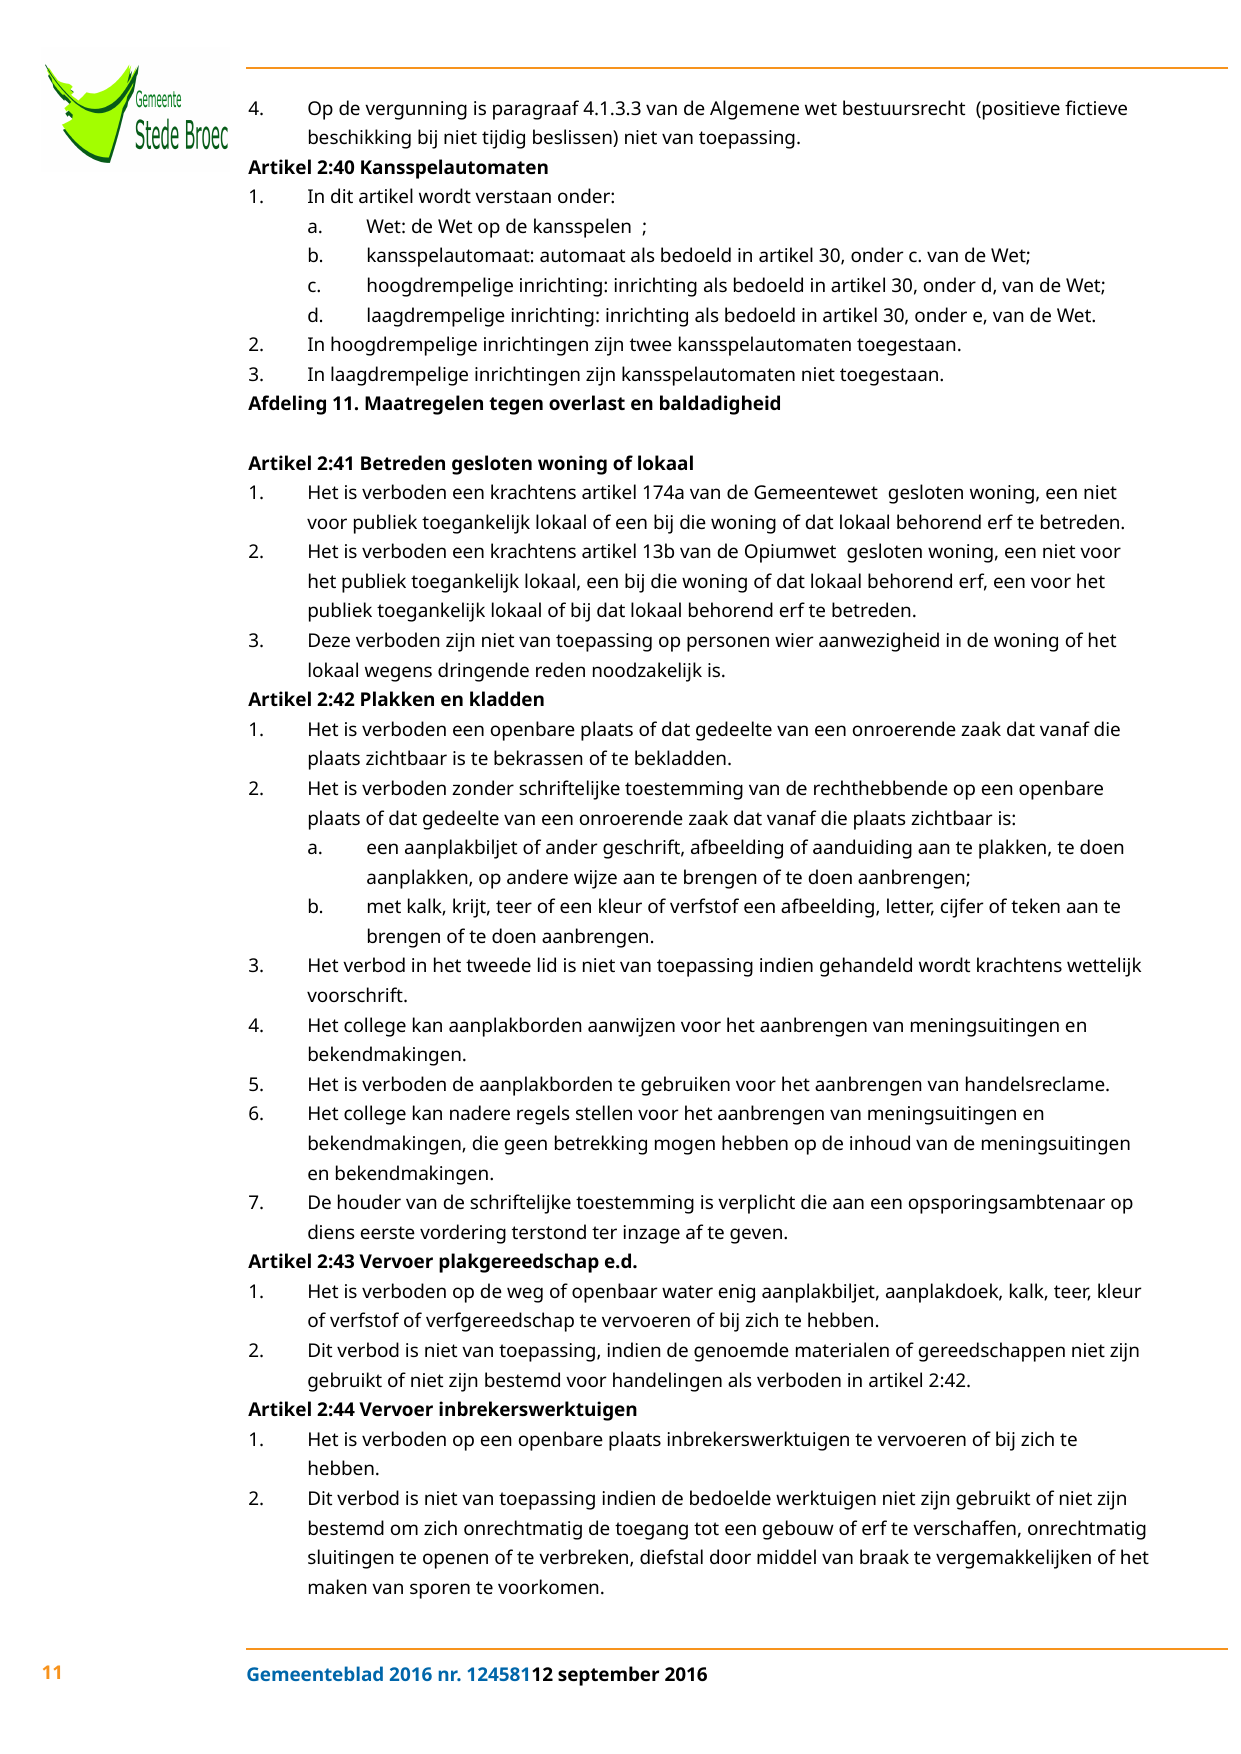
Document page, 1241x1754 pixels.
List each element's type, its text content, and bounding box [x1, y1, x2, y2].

text Artikel 2:41 Betreden gesloten woning of lokaal [248, 450, 1152, 476]
list Dit verbod is niet van toepassing, indien de genoemde materialen of gereedschappen niet zijn gebruikt of niet zijn bestemd voor handelingen als verboden in artikel 2:42. [248, 1337, 1152, 1393]
text Artikel 2:44 Vervoer inbrekerswerktuigen [248, 1396, 1152, 1422]
list In hoogdrempelige inrichtingen zijn twee kansspelautomaten toegestaan. [248, 331, 1152, 357]
list De houder van de schriftelijke toestemming is verplicht die aan een opsporingsambtenaar op diens eerste vordering terstond ter inzage af te geven. [248, 1189, 1152, 1245]
text Artikel 2:42 Plakken en kladden [248, 686, 1152, 712]
list Dit verbod is niet van toepassing indien de bedoelde werktuigen niet zijn gebruikt of niet zijn bestemd om zich onrechtmatig de toegang tot een gebouw of erf te verschaffen, onrechtmatig sluitingen te openen of te verbreken, diefstal door middel van braak te vergemakkelijken of het maken van sporen te voorkomen. [248, 1485, 1152, 1600]
list Het is verboden een krachtens artikel 174a van de Gemeentewet gesloten woning, een niet voor publiek toegankelijk lokaal of een bij die woning of dat lokaal behorend erf te betreden. [248, 479, 1152, 535]
list Het is verboden een krachtens artikel 13b van de Opiumwet gesloten woning, een niet voor het publiek toegankelijk lokaal, een bij die woning of dat lokaal behorend erf, een voor het publiek toegankelijk lokaal of bij dat lokaal behorend erf te betreden. [248, 538, 1152, 623]
list laagdrempelige inrichting: inrichting als bedoeld in artikel 30, onder e, van de Wet. [307, 302, 1152, 328]
list hoogdrempelige inrichting: inrichting als bedoeld in artikel 30, onder d, van de Wet; [307, 272, 1152, 298]
list Op de vergunning is paragraaf 4.1.3.3 van de Algemene wet bestuursrecht (positieve fictieve beschikking bij niet tijdig beslissen) niet van toepassing. [248, 95, 1152, 150]
list kansspelautomaat: automaat als bedoeld in artikel 30, onder c. van de Wet; [307, 243, 1152, 268]
list Het is verboden de aanplakborden te gebruiken voor het aanbrengen van handelsreclame. [248, 1071, 1152, 1097]
list Het college kan nadere regels stellen voor het aanbrengen van meningsuitingen en bekendmakingen, die geen betrekking mogen hebben op de inhoud van de meningsuitingen en bekendmakingen. [248, 1101, 1152, 1186]
list Wet: de Wet op de kansspelen ; [307, 213, 1152, 239]
list In dit artikel wordt verstaan onder: [248, 183, 1152, 209]
text Artikel 2:40 Kansspelautomaten [248, 154, 1152, 180]
list Het is verboden zonder schriftelijke toestemming van de rechthebbende op een openbare plaats of dat gedeelte van een onroerende zaak dat vanaf die plaats zichtbaar is: [248, 775, 1152, 831]
list Het college kan aanplakborden aanwijzen voor het aanbrengen van meningsuitingen en bekendmakingen. [248, 1012, 1152, 1067]
list een aanplakbiljet of ander geschrift, afbeelding of aanduiding aan te plakken, te doen aanplakken, op andere wijze aan te brengen of te doen aanbrengen; [307, 834, 1152, 890]
list Het is verboden op de weg of openbaar water enig aanplakbiljet, aanplakdoek, kalk, teer, kleur of verfstof of verfgereedschap te vervoeren of bij zich te hebben. [248, 1278, 1152, 1333]
list Het is verboden een openbare plaats of dat gedeelte van een onroerende zaak dat vanaf die plaats zichtbaar is te bekrassen of te bekladden. [248, 716, 1152, 771]
list Het is verboden op een openbare plaats inbrekerswerktuigen te vervoeren of bij zich te hebben. [248, 1426, 1152, 1481]
text Artikel 2:43 Vervoer plakgereedschap e.d. [248, 1248, 1152, 1274]
list In laagdrempelige inrichtingen zijn kansspelautomaten niet toegestaan. [248, 361, 1152, 387]
text Afdeling 11. Maatregelen tegen overlast en baldadigheid [248, 391, 1152, 416]
list met kalk, krijt, teer of een kleur of verfstof een afbeelding, letter, cijfer of teken aan te brengen of te doen aanbrengen. [307, 893, 1152, 949]
picture [41, 47, 231, 172]
list Deze verboden zijn niet van toepassing op personen wier aanwezigheid in de woning of het lokaal wegens dringende reden noodzakelijk is. [248, 627, 1152, 683]
list Het verbod in het tweede lid is niet van toepassing indien gehandeld wordt krachtens wettelijk voorschrift. [248, 953, 1152, 1008]
